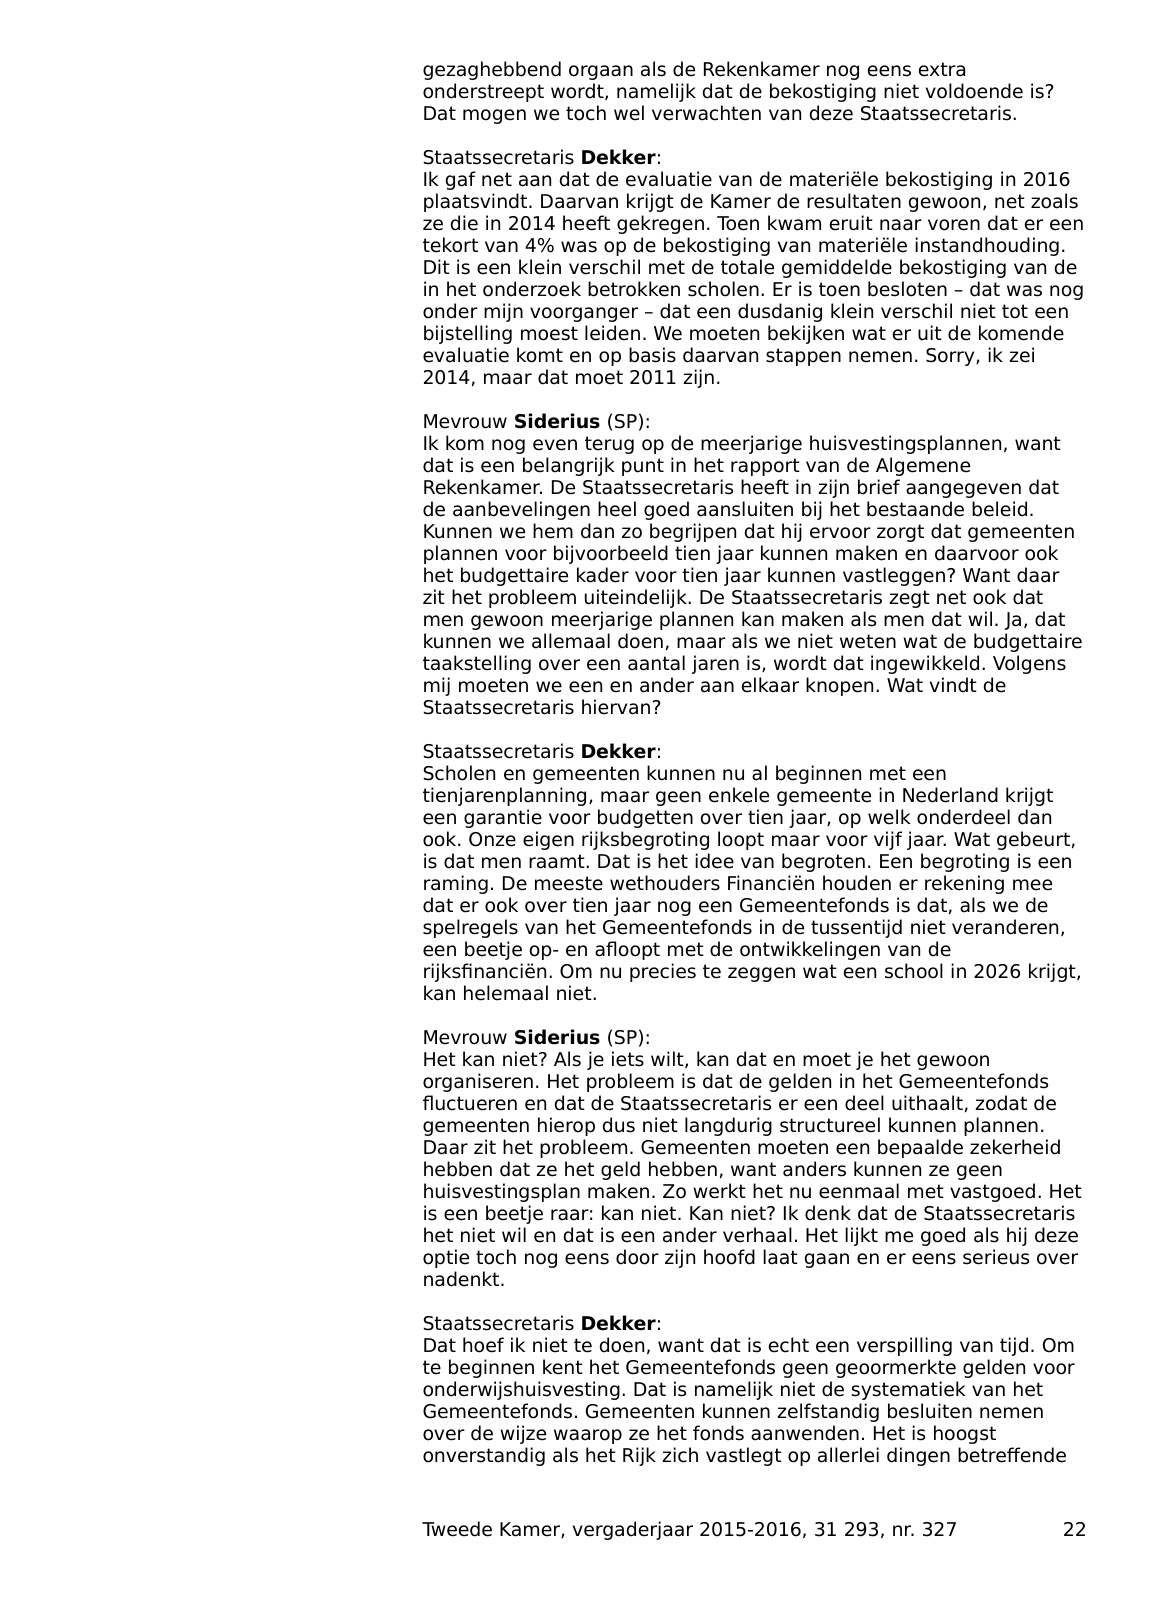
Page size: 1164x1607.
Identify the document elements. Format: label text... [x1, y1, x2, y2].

text Mevrouw Siderius (SP): [422, 1027, 1087, 1049]
text Scholen en gemeenten kunnen nu al beginnen met een tienjarenplanning, maar geen enkele gemeente in Nederland krijgt een garantie voor budgetten over tien jaar, op welk onderdeel dan ook. Onze eigen rijksbegroting loopt maar voor vijf jaar. Wat gebeurt, is dat men raamt. Dat is het idee van begroten. Een begroting is een raming. De meeste wethouders Financiën houden er rekening mee dat er ook over tien jaar nog een Gemeentefonds is dat, als we de spelregels van het Gemeentefonds in de tussentijd niet veranderen, een beetje op- en afloopt met de ontwikkelingen van de rijksfinanciën. Om nu precies te zeggen wat een school in 2026 krijgt, kan helemaal niet. [422, 763, 1087, 1005]
text Staatssecretaris Dekker: [422, 1313, 1087, 1335]
text Ik kom nog even terug op de meerjarige huisvestingsplannen, want dat is een belangrijk punt in het rapport van de Algemene Rekenkamer. De Staatssecretaris heeft in zijn brief aangegeven dat de aanbevelingen heel goed aansluiten bij het bestaande beleid. Kunnen we hem dan zo begrijpen dat hij ervoor zorgt dat gemeenten plannen voor bijvoorbeeld tien jaar kunnen maken en daarvoor ook het budgettaire kader voor tien jaar kunnen vastleggen? Want daar zit het probleem uiteindelijk. De Staatssecretaris zegt net ook dat men gewoon meerjarige plannen kan maken als men dat wil. Ja, dat kunnen we allemaal doen, maar als we niet weten wat de budgettaire taakstelling over een aantal jaren is, wordt dat ingewikkeld. Volgens mij moeten we een en ander aan elkaar knopen. Wat vindt de Staatssecretaris hiervan? [422, 433, 1087, 719]
text Mevrouw Siderius (SP): [422, 411, 1087, 433]
text Staatssecretaris Dekker: [422, 147, 1087, 169]
text Staatssecretaris Dekker: [422, 741, 1087, 763]
text Het kan niet? Als je iets wilt, kan dat en moet je het gewoon organiseren. Het probleem is dat de gelden in het Gemeentefonds fluctueren en dat de Staatssecretaris er een deel uithaalt, zodat de gemeenten hierop dus niet langdurig structureel kunnen plannen. Daar zit het probleem. Gemeenten moeten een bepaalde zekerheid hebben dat ze het geld hebben, want anders kunnen ze geen huisvestingsplan maken. Zo werkt het nu eenmaal met vastgoed. Het is een beetje raar: kan niet. Kan niet? Ik denk dat de Staatssecretaris het niet wil en dat is een ander verhaal. Het lijkt me goed als hij deze optie toch nog eens door zijn hoofd laat gaan en er eens serieus over nadenkt. [422, 1049, 1087, 1291]
text gezaghebbend orgaan als de Rekenkamer nog eens extra onderstreept wordt, namelijk dat de bekostiging niet voldoende is? Dat mogen we toch wel verwachten van deze Staatssecretaris. [422, 59, 1087, 125]
text Dat hoef ik niet te doen, want dat is echt een verspilling van tijd. Om te beginnen kent het Gemeentefonds geen geoormerkte gelden voor onderwijshuisvesting. Dat is namelijk niet de systematiek van het Gemeentefonds. Gemeenten kunnen zelfstandig besluiten nemen over de wijze waarop ze het fonds aanwenden. Het is hoogst onverstandig als het Rijk zich vastlegt op allerlei dingen betreffende [422, 1335, 1087, 1467]
text Ik gaf net aan dat de evaluatie van de materiële bekostiging in 2016 plaatsvindt. Daarvan krijgt de Kamer de resultaten gewoon, net zoals ze die in 2014 heeft gekregen. Toen kwam eruit naar voren dat er een tekort van 4% was op de bekostiging van materiële instandhouding. Dit is een klein verschil met de totale gemiddelde bekostiging van de in het onderzoek betrokken scholen. Er is toen besloten – dat was nog onder mijn voorganger – dat een dusdanig klein verschil niet tot een bijstelling moest leiden. We moeten bekijken wat er uit de komende evaluatie komt en op basis daarvan stappen nemen. Sorry, ik zei 2014, maar dat moet 2011 zijn. [422, 169, 1087, 389]
